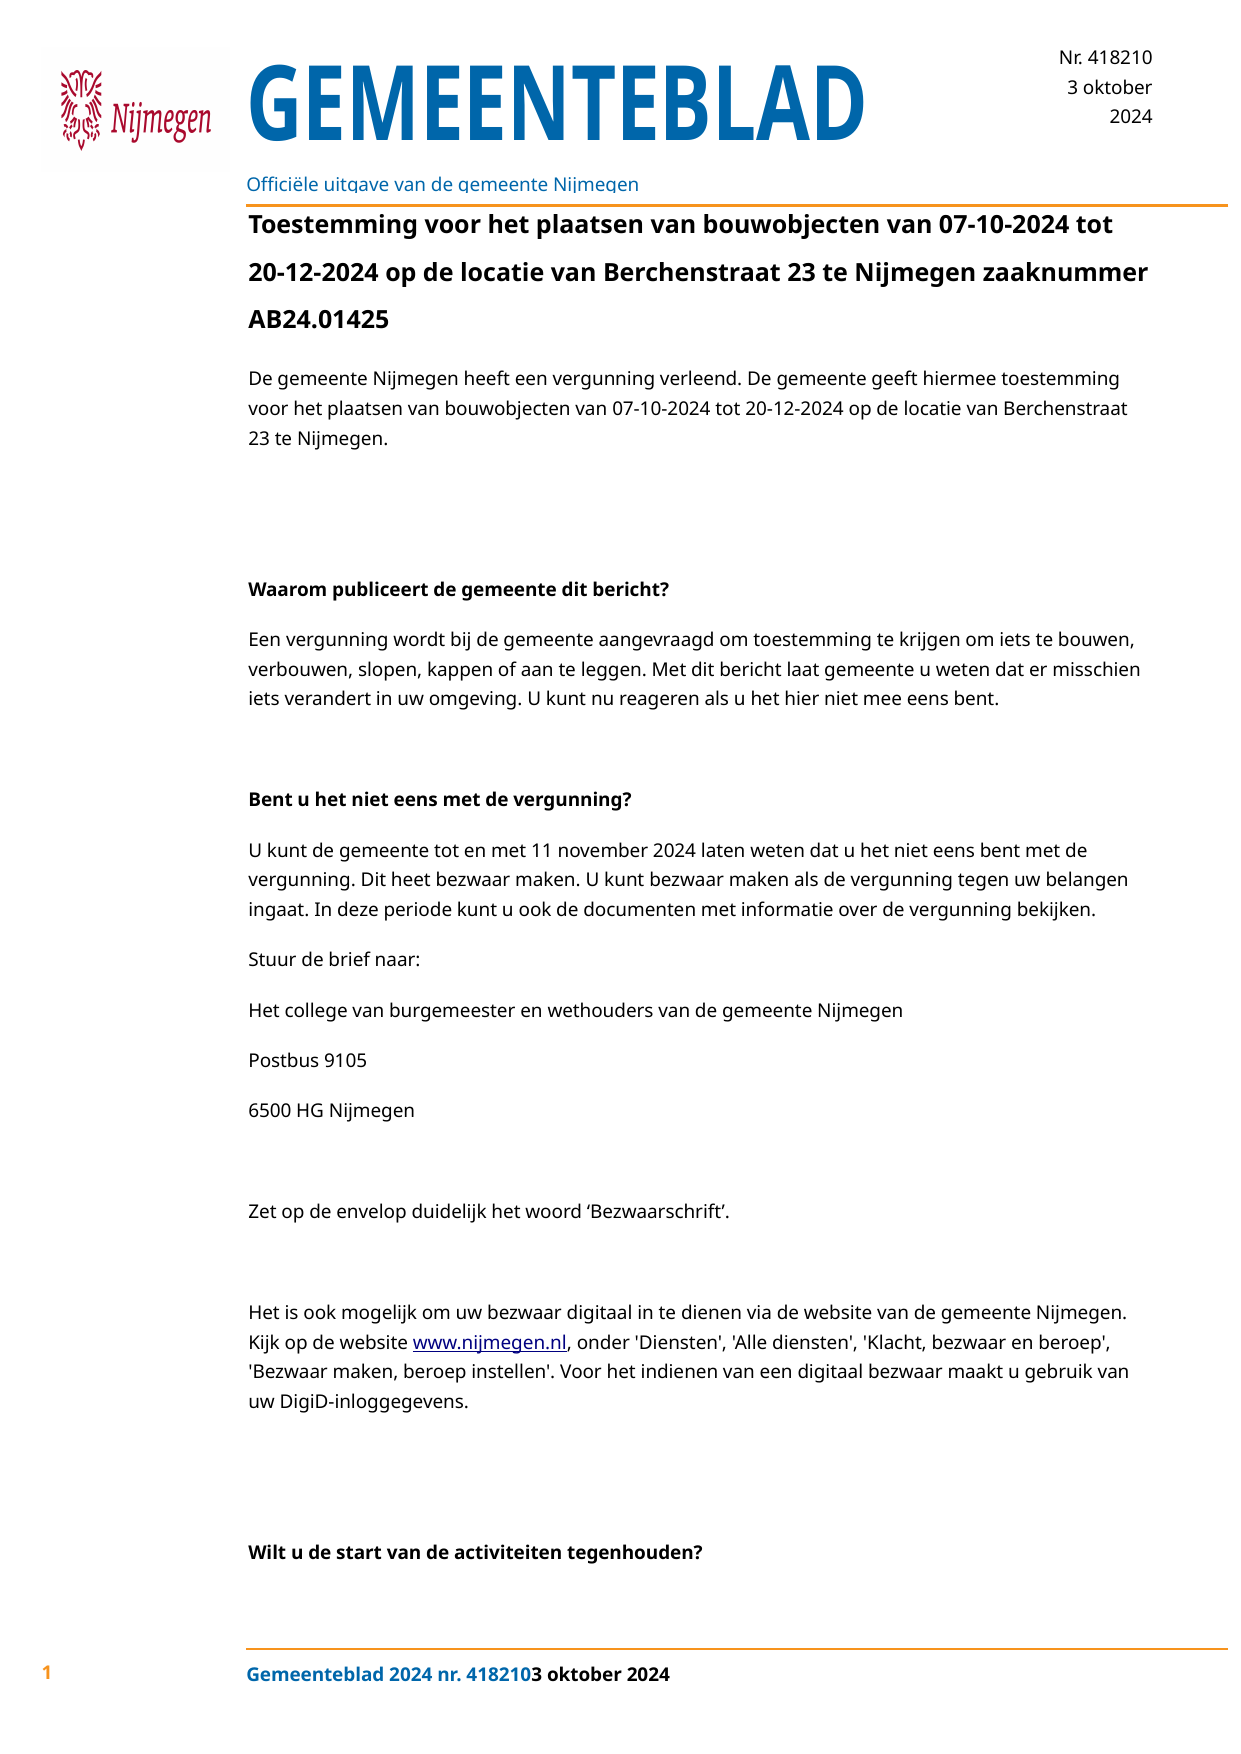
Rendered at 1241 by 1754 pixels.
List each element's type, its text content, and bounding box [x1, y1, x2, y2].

text 6500 HG Nijmegen [248, 1098, 1152, 1123]
text U kunt de gemeente tot en met 11 november 2024 laten weten dat u het niet eens bent met de vergunning. Dit heet bezwaar maken. U kunt bezwaar maken als de vergunning tegen uw belangen ingaat. In deze periode kunt u ook de documenten met informatie over de vergunning bekijken. [248, 837, 1152, 922]
text De gemeente Nijmegen heeft een vergunning verleend. De gemeente geeft hiermee toestemming voor het plaatsen van bouwobjecten van 07-10-2024 tot 20-12-2024 op de locatie van Berchenstraat 23 te Nijmegen. [248, 366, 1152, 450]
text Het is ook mogelijk om uw bezwaar digitaal in te dienen via de website van de gemeente Nijmegen. Kijk op de website www.nijmegen.nl, onder 'Diensten', 'Alle diensten', 'Klacht, bezwaar en beroep', 'Bezwaar maken, beroep instellen'. Voor het indienen van een digitaal bezwaar maakt u gebruik van uw DigiD-inloggegevens. [248, 1299, 1152, 1414]
text Bent u het niet eens met de vergunning? [248, 786, 1152, 812]
text Zet op de envelop duidelijk het woord ‘Bezwaarschrift’. [248, 1198, 1152, 1224]
text Het college van burgemeester en wethouders van de gemeente Nijmegen [248, 997, 1152, 1022]
text Toestemming voor het plaatsen van bouwobjecten van 07-10-2024 tot 20-12-2024 op de locatie van Berchenstraat 23 te Nijmegen zaaknummer AB24.01425 [248, 207, 1152, 336]
text Wilt u de start van de activiteiten tegenhouden? [248, 1539, 1152, 1565]
text Waarom publiceert de gemeente dit bericht? [248, 576, 1152, 602]
text Stuur de brief naar: [248, 946, 1152, 972]
picture [41, 47, 231, 172]
text Postbus 9105 [248, 1047, 1152, 1073]
text Een vergunning wordt bij de gemeente aangevraagd om toestemming te krijgen om iets te bouwen, verbouwen, slopen, kappen of aan te leggen. Met dit bericht laat gemeente u weten dat er misschien iets verandert in uw omgeving. U kunt nu reageren als u het hier niet mee eens bent. [248, 626, 1152, 711]
